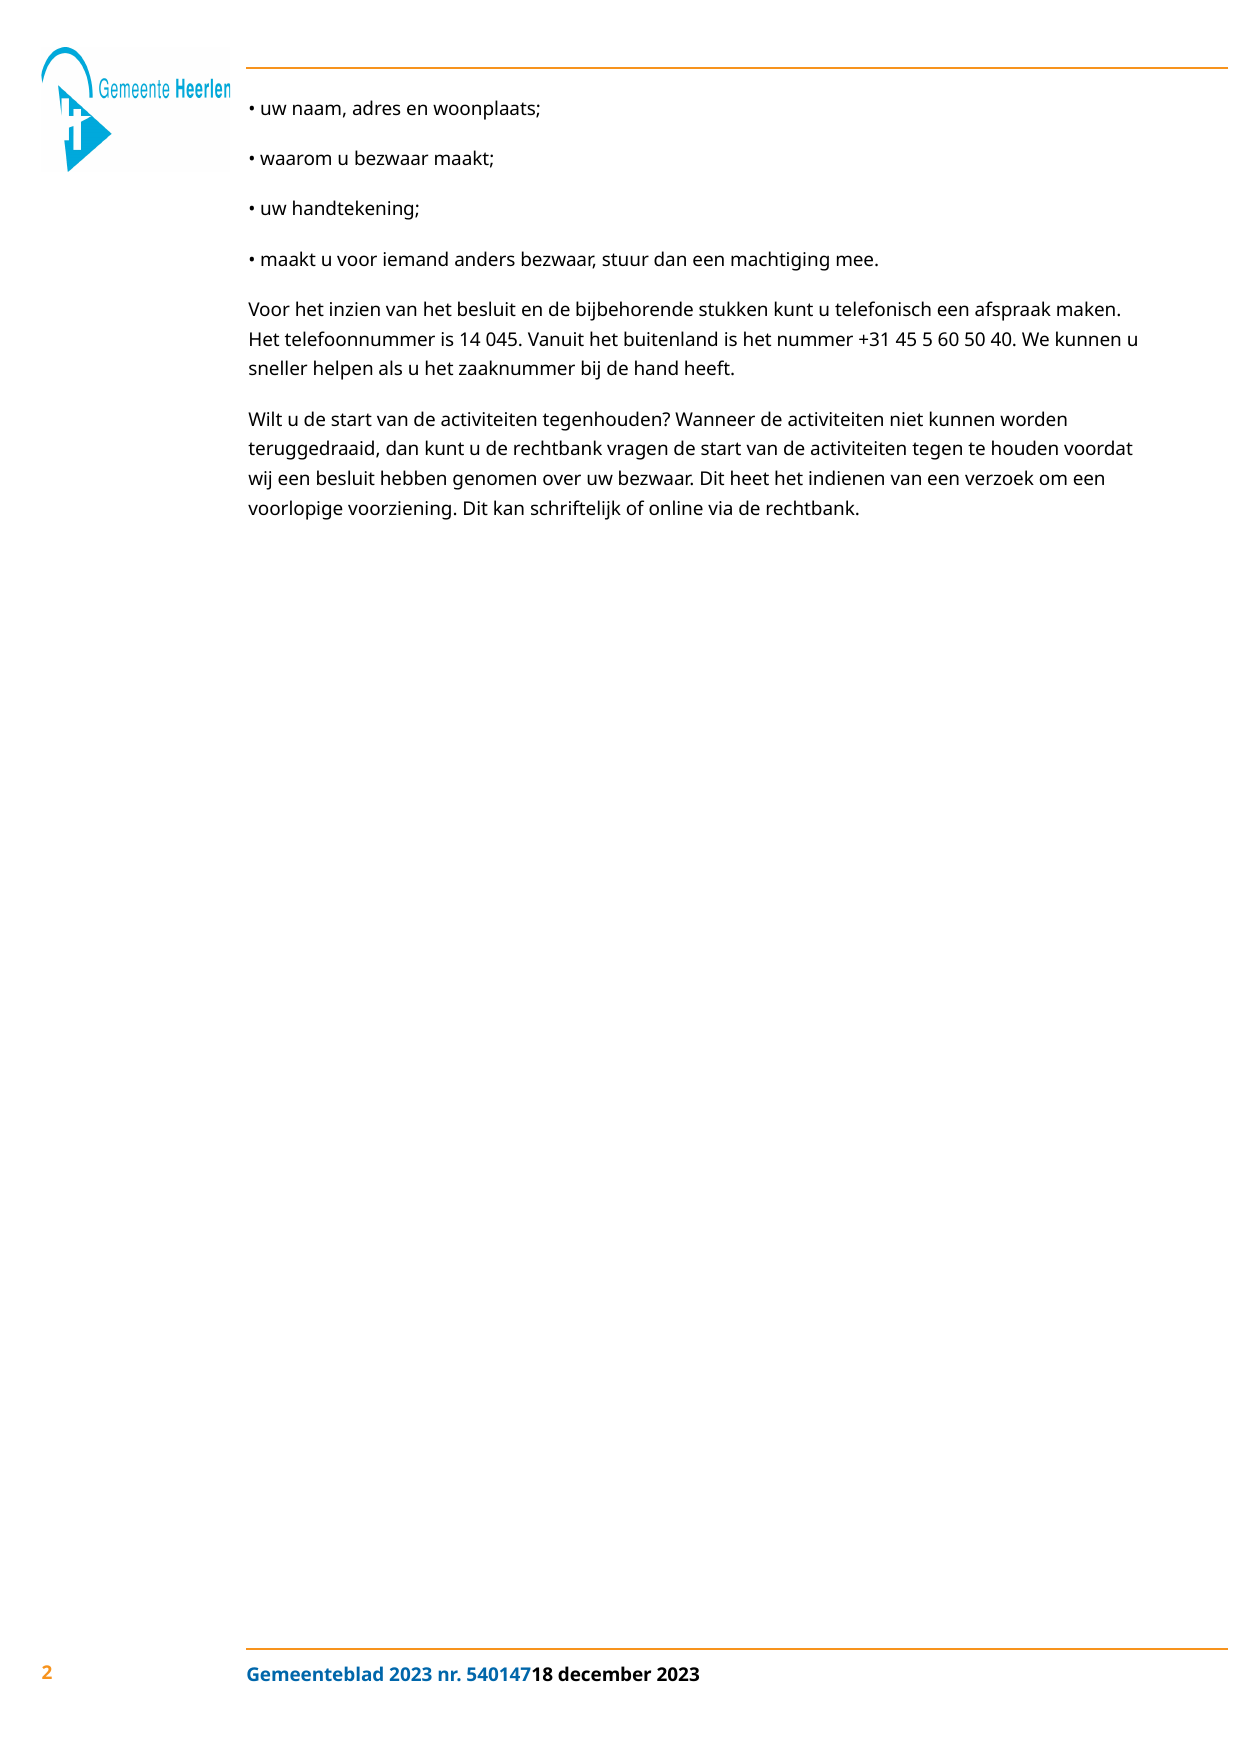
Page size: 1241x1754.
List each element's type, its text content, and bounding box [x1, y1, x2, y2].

text Voor het inzien van het besluit en de bijbehorende stukken kunt u telefonisch een afspraak maken. Het telefoonnummer is 14 045. Vanuit het buitenland is het nummer +31 45 5 60 50 40. We kunnen u sneller helpen als u het zaaknummer bij de hand heeft. [248, 296, 1152, 381]
text • maakt u voor iemand anders bezwaar, stuur dan een machtiging mee. [248, 246, 1152, 272]
text • uw handtekening; [248, 196, 1152, 221]
picture [41, 47, 231, 172]
text • uw naam, adres en woonplaats; [248, 95, 1152, 121]
text Wilt u de start van de activiteiten tegenhouden? Wanneer de activiteiten niet kunnen worden teruggedraaid, dan kunt u de rechtbank vragen de start van de activiteiten tegen te houden voordat wij een besluit hebben genomen over uw bezwaar. Dit heet het indienen van een verzoek om een voorlopige voorziening. Dit kan schriftelijk of online via de rechtbank. [248, 406, 1152, 521]
text • waarom u bezwaar maakt; [248, 145, 1152, 171]
picture [41, 47, 59, 70]
